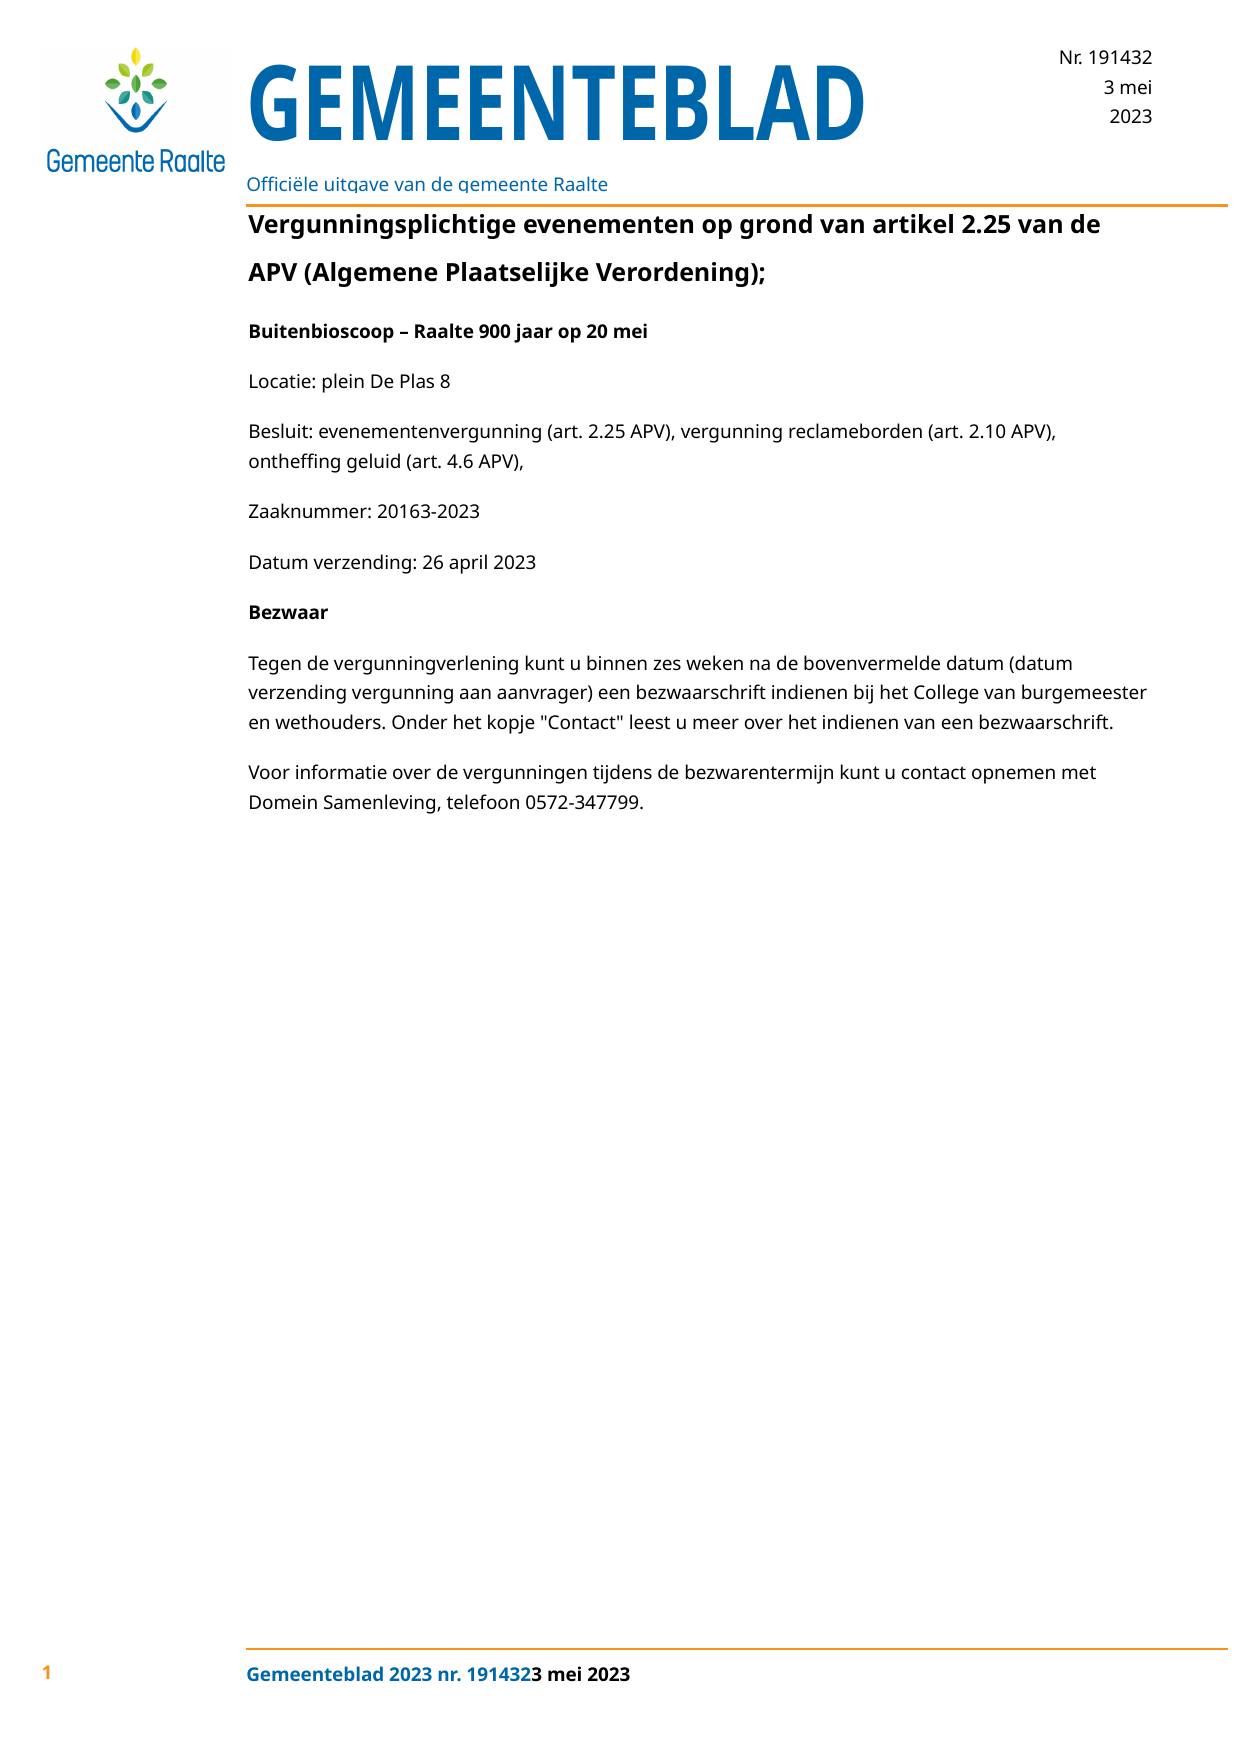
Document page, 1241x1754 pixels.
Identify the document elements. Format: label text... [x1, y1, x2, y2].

text Vergunningsplichtige evenementen op grond van artikel 2.25 van de APV (Algemene Plaatselijke Verordening); [248, 207, 1152, 288]
text Bezwaar [248, 599, 1152, 625]
picture [41, 47, 231, 172]
text Voor informatie over de vergunningen tijdens de bezwarentermijn kunt u contact opnemen met Domein Samenleving, telefoon 0572-347799. [248, 759, 1152, 815]
text Buitenbioscoop – Raalte 900 jaar op 20 mei [248, 318, 1152, 344]
text Besluit: evenementenvergunning (art. 2.25 APV), vergunning reclameborden (art. 2.10 APV), ontheffing geluid (art. 4.6 APV), [248, 419, 1152, 474]
text Datum verzending: 26 april 2023 [248, 549, 1152, 575]
text Tegen de vergunningverlening kunt u binnen zes weken na de bovenvermelde datum (datum verzending vergunning aan aanvrager) een bezwaarschrift indienen bij het College van burgemeester en wethouders. Onder het kopje "Contact" leest u meer over het indienen van een bezwaarschrift. [248, 650, 1152, 735]
text Locatie: plein De Plas 8 [248, 368, 1152, 394]
text Zaaknummer: 20163-2023 [248, 499, 1152, 524]
